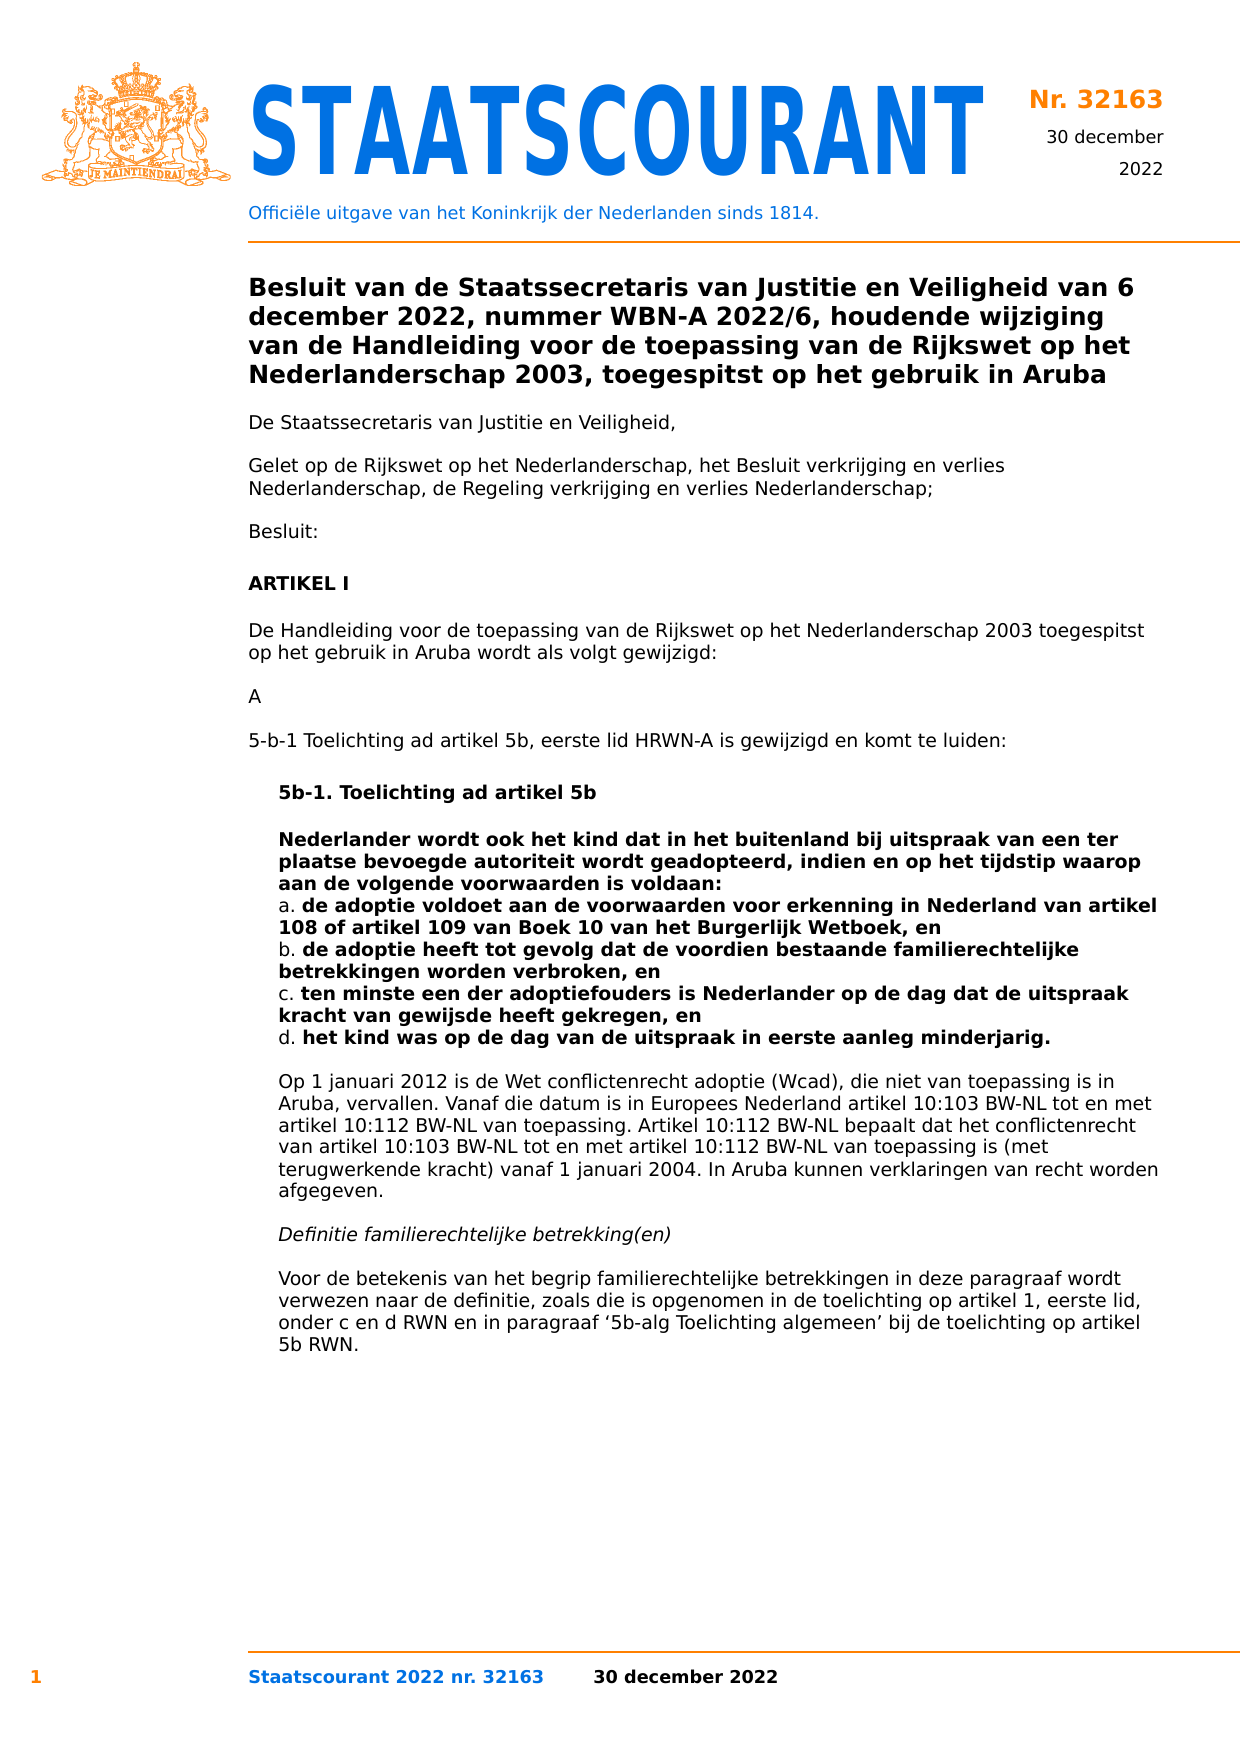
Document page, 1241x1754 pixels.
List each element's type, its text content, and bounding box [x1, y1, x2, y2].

table_header Nr. 32163 [998, 62, 1240, 121]
table_cell Officiële uitgave van het Koninkrijk der Nederlanden sinds 1814. [248, 203, 1240, 241]
table_cell 2022 [998, 153, 1240, 203]
text Gelet op de Rijkswet op het Nederlanderschap, het Besluit verkrijging en verlies Nederlanderschap, de Regeling verkrijging en verlies Nederlanderschap; [248, 455, 1163, 499]
table_cell 30 december [998, 121, 1240, 153]
text De Staatssecretaris van Justitie en Veiligheid, [248, 412, 1163, 433]
text b. de adoptie heeft tot gevolg dat de voordien bestaande familierechtelijke betrekkingen worden verbroken, en [278, 939, 1163, 983]
subtitle ARTIKEL I [248, 573, 1163, 595]
text Nederlander wordt ook het kind dat in het buitenland bij uitspraak van een ter plaatse bevoegde autoriteit wordt geadopteerd, indien en op het tijdstip waarop aan de volgende voorwaarden is voldaan: [278, 829, 1163, 895]
text c. ten minste een der adoptiefouders is Nederlander op de dag dat de uitspraak kracht van gewijsde heeft gekregen, en [278, 983, 1163, 1027]
text d. het kind was op de dag van de uitspraak in eerste aanleg minderjarig. [278, 1027, 1163, 1049]
table_header [25, 62, 248, 241]
subtitle Besluit van de Staatssecretaris van Justitie en Veiligheid van 6 december 2022, nummer WBN-A 2022/6, houdende wijziging van de Handleiding voor de toepassing van de Rijkswet op het Nederlanderschap 2003, toegespitst op het gebruik in Aruba [248, 273, 1163, 390]
text Besluit: [248, 521, 1163, 543]
text a. de adoptie voldoet aan de voorwaarden voor erkenning in Nederland van artikel 108 of artikel 109 van Boek 10 van het Burgerlijk Wetboek, en [278, 895, 1163, 939]
subtitle Definitie familierechtelijke betrekking(en) [278, 1224, 1163, 1246]
table_header STAATSCOURANT [248, 62, 998, 203]
text 5-b-1 Toelichting ad artikel 5b, eerste lid HRWN-A is gewijzigd en komt te luiden: [248, 730, 1163, 752]
text Op 1 januari 2012 is de Wet conflictenrecht adoptie (Wcad), die niet van toepassing is in Aruba, vervallen. Vanaf die datum is in Europees Nederland artikel 10:103 BW-NL tot en met artikel 10:112 BW-NL van toepassing. Artikel 10:112 BW-NL bepaalt dat het conflictenrecht van artikel 10:103 BW-NL tot en met artikel 10:112 BW-NL van toepassing is (met terugwerkende kracht) vanaf 1 januari 2004. In Aruba kunnen verklaringen van recht worden afgegeven. [278, 1071, 1163, 1202]
subtitle 5b-1. Toelichting ad artikel 5b [278, 782, 1163, 804]
picture [41, 62, 231, 186]
text Voor de betekenis van het begrip familierechtelijke betrekkingen in deze paragraaf wordt verwezen naar de definitie, zoals die is opgenomen in de toelichting op artikel 1, eerste lid, onder c en d RWN en in paragraaf ‘5b-alg Toelichting algemeen’ bij de toelichting op artikel 5b RWN. [278, 1268, 1163, 1356]
text A [248, 686, 1163, 708]
text De Handleiding voor de toepassing van de Rijkswet op het Nederlanderschap 2003 toegespitst op het gebruik in Aruba wordt als volgt gewijzigd: [248, 620, 1163, 664]
